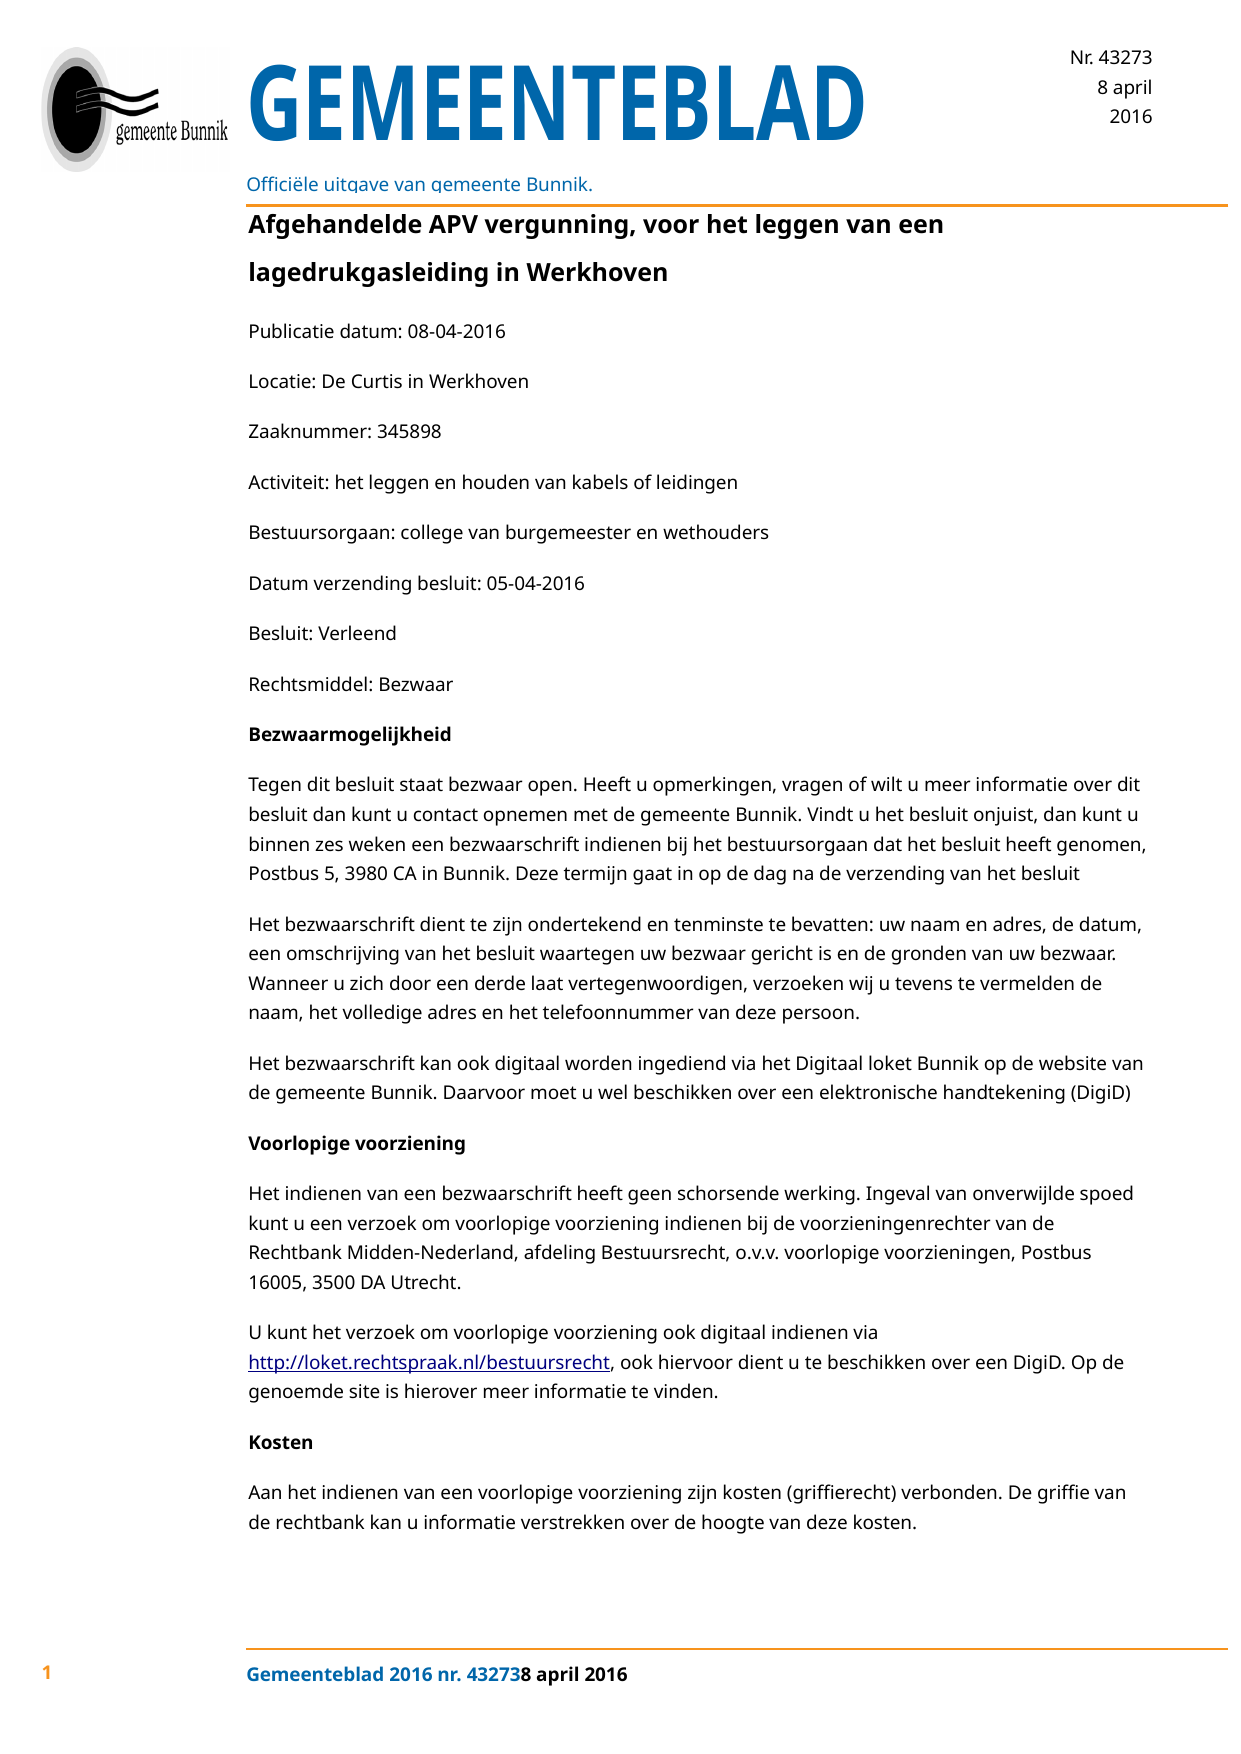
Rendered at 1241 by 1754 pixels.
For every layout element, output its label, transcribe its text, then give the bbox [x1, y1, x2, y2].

text Tegen dit besluit staat bezwaar open. Heeft u opmerkingen, vragen of wilt u meer informatie over dit besluit dan kunt u contact opnemen met de gemeente Bunnik. Vindt u het besluit onjuist, dan kunt u binnen zes weken een bezwaarschrift indienen bij het bestuursorgaan dat het besluit heeft genomen, Postbus 5, 3980 CA in Bunnik. Deze termijn gaat in op de dag na de verzending van het besluit [248, 772, 1152, 886]
text Het bezwaarschrift dient te zijn ondertekend en tenminste te bevatten: uw naam en adres, de datum, een omschrijving van het besluit waartegen uw bezwaar gericht is en de gronden van uw bezwaar. Wanneer u zich door een derde laat vertegenwoordigen, verzoeken wij u tevens te vermelden de naam, het volledige adres en het telefoonnummer van deze persoon. [248, 911, 1152, 1025]
text Kosten [248, 1429, 1152, 1455]
text Bezwaarmogelijkheid [248, 721, 1152, 747]
text Publicatie datum: 08-04-2016 [248, 318, 1152, 344]
text Afgehandelde APV vergunning, voor het leggen van een lagedrukgasleiding in Werkhoven [248, 207, 1152, 288]
text U kunt het verzoek om voorlopige voorziening ook digitaal indienen via http://loket.rechtspraak.nl/bestuursrecht, ook hiervoor dient u te beschikken over een DigiD. Op de genoemde site is hierover meer informatie te vinden. [248, 1319, 1152, 1404]
picture [41, 47, 231, 172]
text Datum verzending besluit: 05-04-2016 [248, 570, 1152, 596]
text Locatie: De Curtis in Werkhoven [248, 368, 1152, 394]
text Het bezwaarschrift kan ook digitaal worden ingediend via het Digitaal loket Bunnik op de website van de gemeente Bunnik. Daarvoor moet u wel beschikken over een elektronische handtekening (DigiD) [248, 1050, 1152, 1105]
text Voorlopige voorziening [248, 1130, 1152, 1156]
text Rechtsmiddel: Bezwaar [248, 671, 1152, 697]
text Activiteit: het leggen en houden van kabels of leidingen [248, 469, 1152, 495]
text Het indienen van een bezwaarschrift heeft geen schorsende werking. Ingeval van onverwijlde spoed kunt u een verzoek om voorlopige voorziening indienen bij de voorzieningenrechter van de Rechtbank Midden-Nederland, afdeling Bestuursrecht, o.v.v. voorlopige voorzieningen, Postbus 16005, 3500 DA Utrecht. [248, 1180, 1152, 1295]
text Aan het indienen van een voorlopige voorziening zijn kosten (griffierecht) verbonden. De griffie van de rechtbank kan u informatie verstrekken over de hoogte van deze kosten. [248, 1479, 1152, 1535]
text Zaaknummer: 345898 [248, 419, 1152, 444]
text Bestuursorgaan: college van burgemeester en wethouders [248, 519, 1152, 545]
text Besluit: Verleend [248, 620, 1152, 646]
